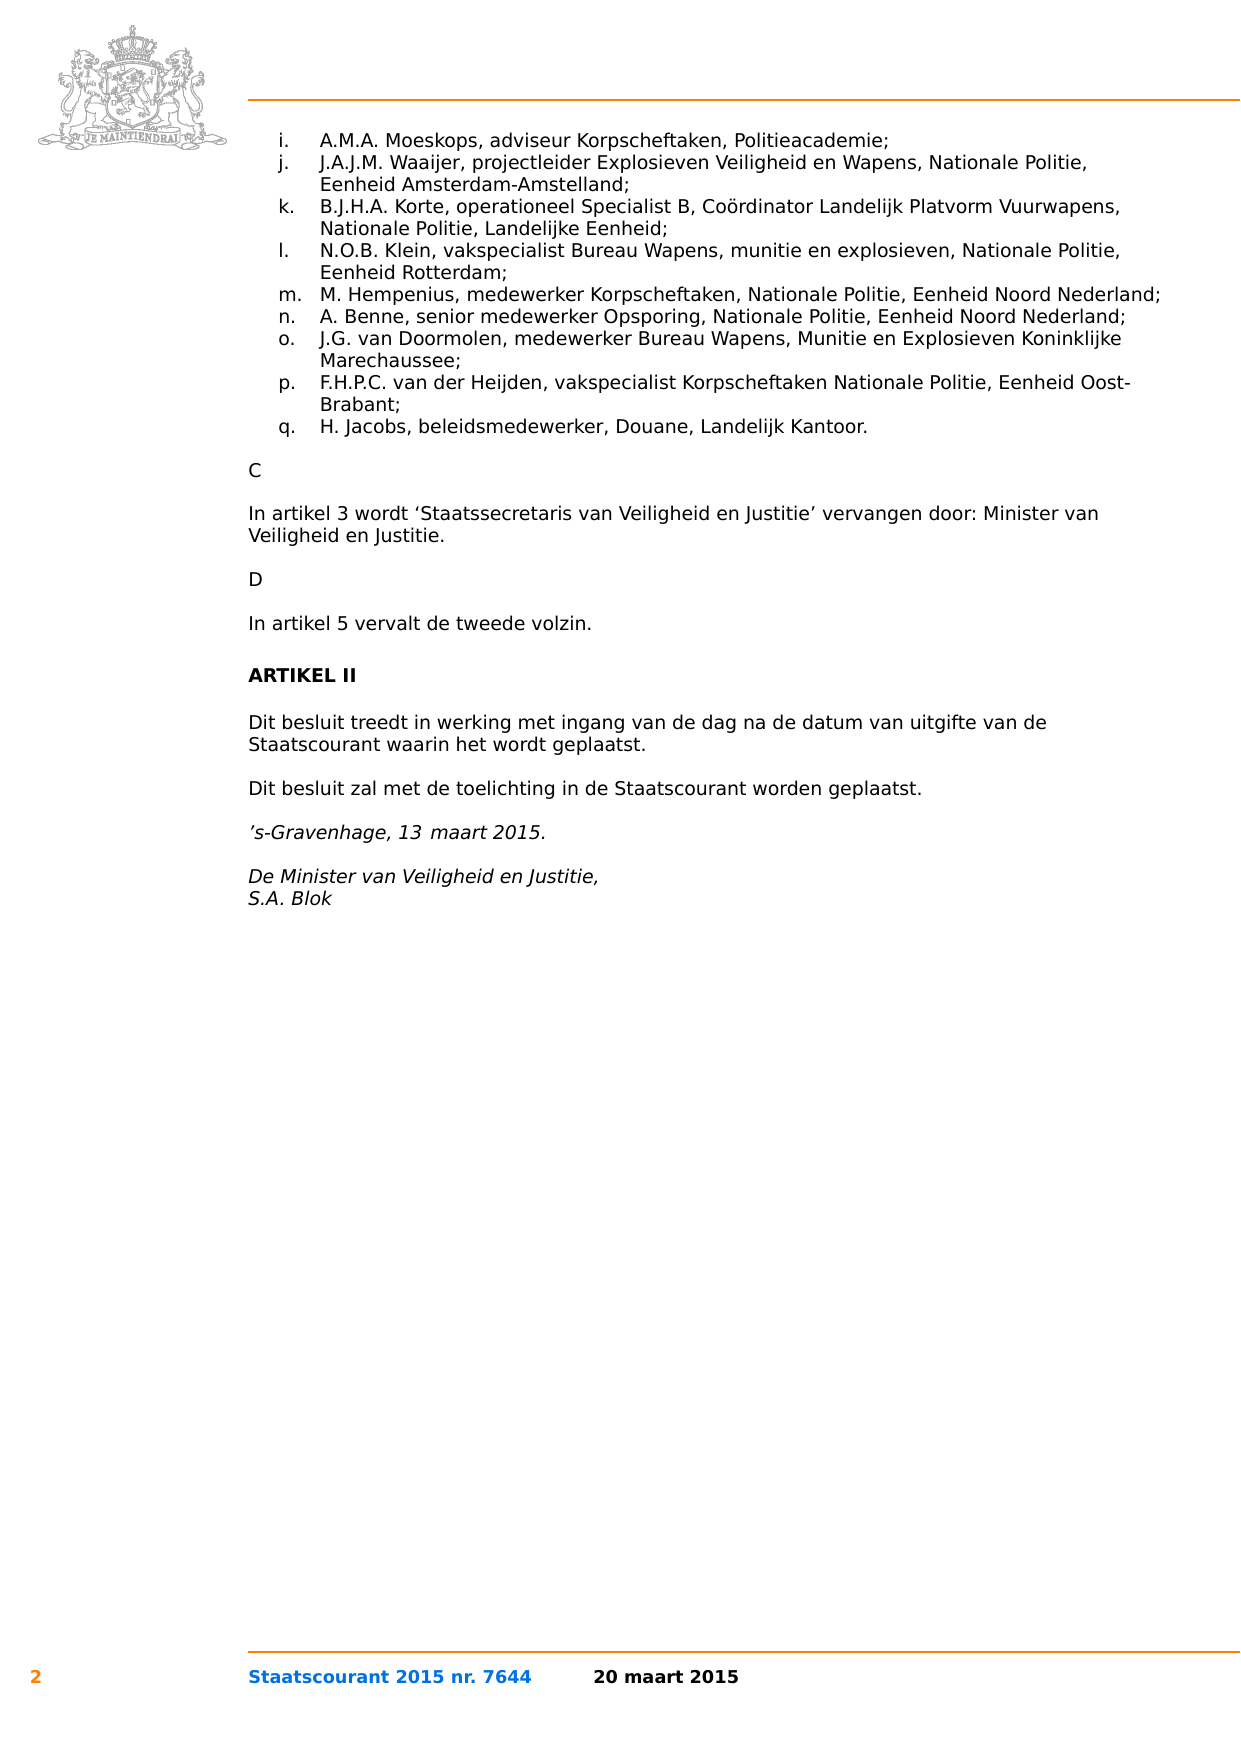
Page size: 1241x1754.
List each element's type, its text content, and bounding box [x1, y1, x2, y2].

text q. H. Jacobs, beleidsmedewerker, Douane, Landelijk Kantoor. [278, 416, 1163, 438]
text o. J.G. van Doormolen, medewerker Bureau Wapens, Munitie en Explosieven Koninklijke Marechaussee; [278, 328, 1163, 372]
text p. F.H.P.C. van der Heijden, vakspecialist Korpscheftaken Nationale Politie, Eenheid Oost-Brabant; [278, 372, 1163, 416]
text De Minister van Veiligheid en Justitie, S.A. Blok [248, 866, 1163, 909]
text C [248, 459, 1163, 481]
text m. M. Hempenius, medewerker Korpscheftaken, Nationale Politie, Eenheid Noord Nederland; [278, 284, 1163, 306]
text In artikel 5 vervalt de tweede volzin. [248, 613, 1163, 635]
picture [38, 25, 227, 150]
text i. A.M.A. Moeskops, adviseur Korpscheftaken, Politieacademie; [278, 130, 1163, 152]
text ’s-Gravenhage, 13 maart 2015. [248, 822, 1163, 844]
text Dit besluit zal met de toelichting in de Staatscourant worden geplaatst. [248, 778, 1163, 800]
subtitle ARTIKEL II [248, 665, 1163, 687]
text k. B.J.H.A. Korte, operationeel Specialist B, Coördinator Landelijk Platvorm Vuurwapens, Nationale Politie, Landelijke Eenheid; [278, 196, 1163, 240]
text D [248, 569, 1163, 591]
text j. J.A.J.M. Waaijer, projectleider Explosieven Veiligheid en Wapens, Nationale Politie, Eenheid Amsterdam-Amstelland; [278, 152, 1163, 196]
text l. N.O.B. Klein, vakspecialist Bureau Wapens, munitie en explosieven, Nationale Politie, Eenheid Rotterdam; [278, 240, 1163, 284]
text In artikel 3 wordt ‘Staatssecretaris van Veiligheid en Justitie’ vervangen door: Minister van Veiligheid en Justitie. [248, 503, 1163, 547]
text Dit besluit treedt in werking met ingang van de dag na de datum van uitgifte van de Staatscourant waarin het wordt geplaatst. [248, 712, 1163, 756]
text n. A. Benne, senior medewerker Opsporing, Nationale Politie, Eenheid Noord Nederland; [278, 306, 1163, 328]
